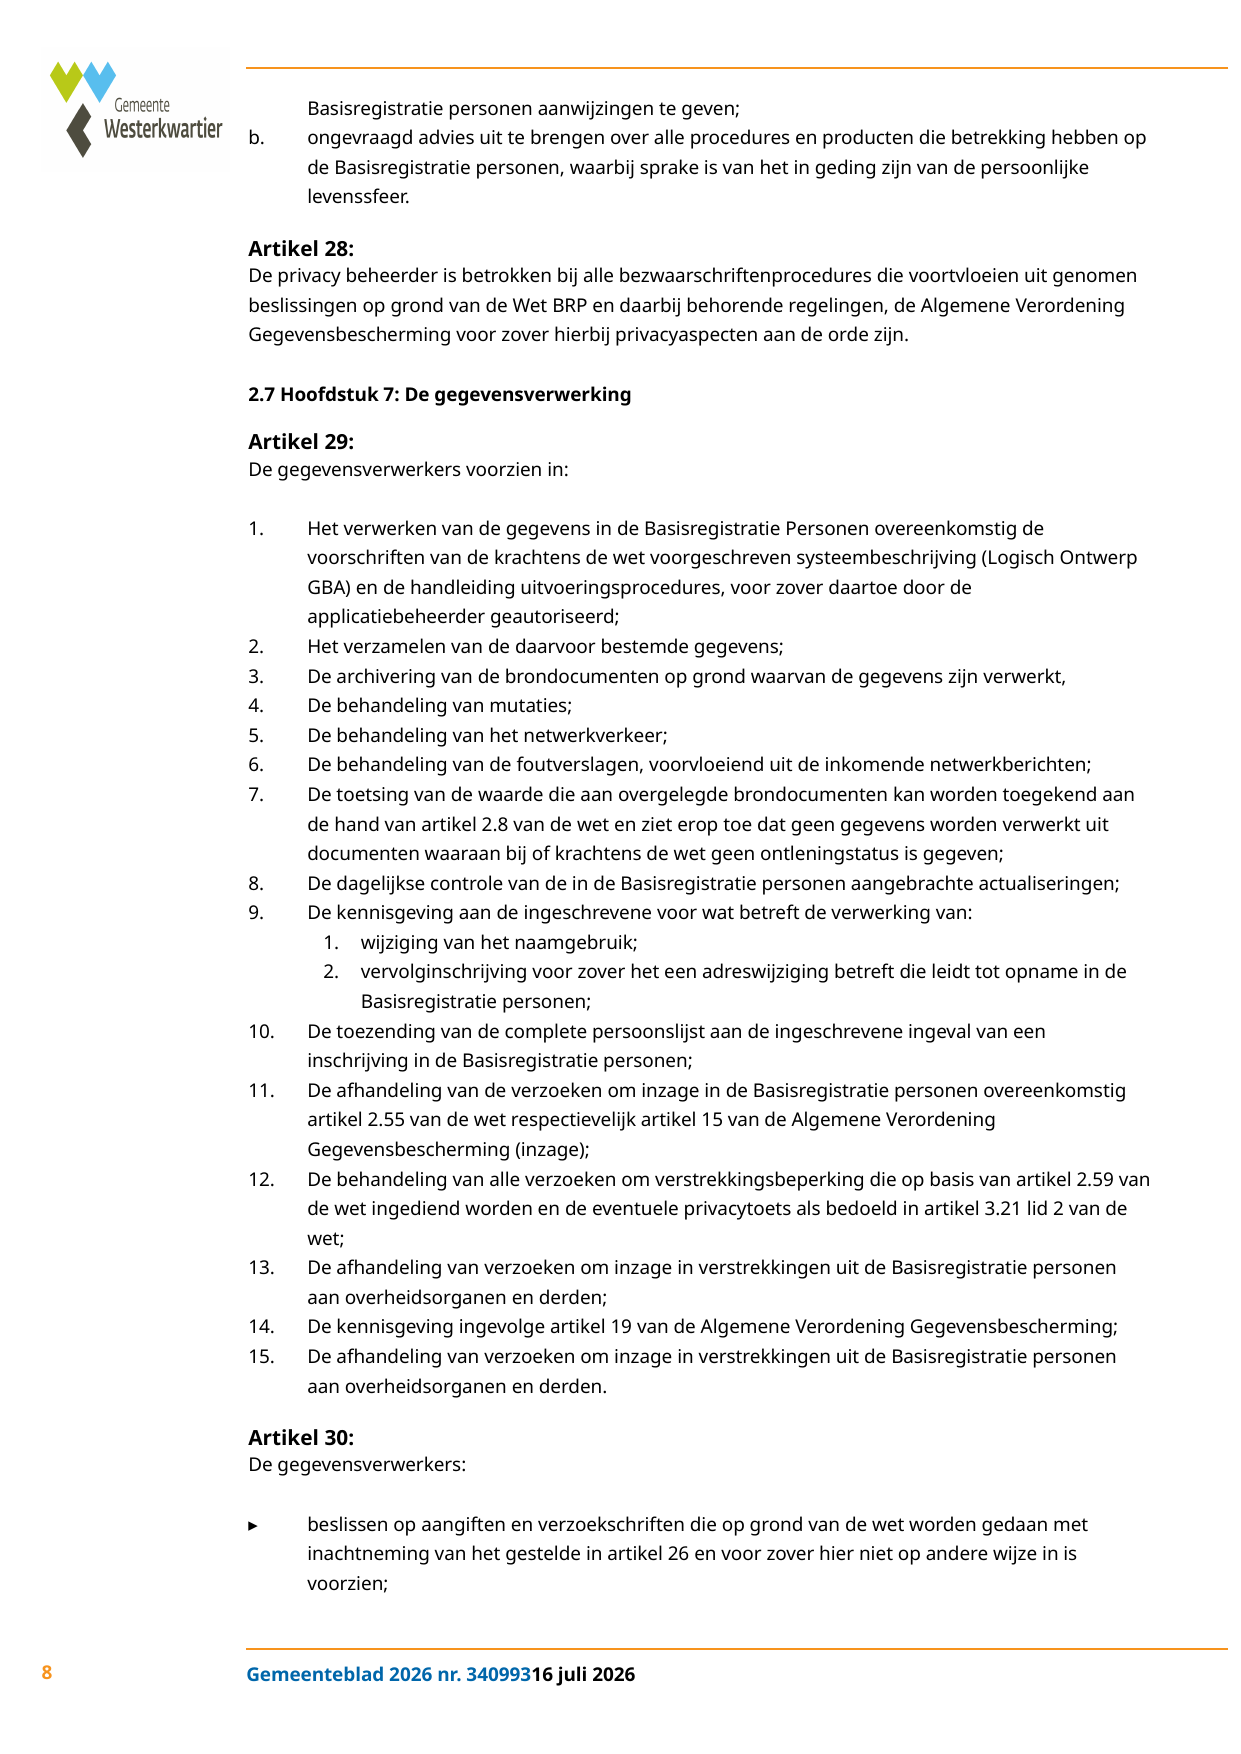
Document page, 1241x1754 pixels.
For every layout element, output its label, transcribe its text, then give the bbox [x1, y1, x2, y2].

text 2.7 Hoofdstuk 7: De gegevensverwerking [248, 381, 1152, 406]
text De gegevensverwerkers voorzien in: [248, 456, 1152, 481]
list Basisregistratie personen aanwijzingen te geven; [248, 95, 1152, 121]
list beslissen op aangiften en verzoekschriften die op grond van de wet worden gedaan met inachtneming van het gestelde in artikel 26 en voor zover hier niet op andere wijze in is voorzien; [248, 1511, 1152, 1596]
picture [41, 47, 231, 172]
list Het verzamelen van de daarvoor bestemde gegevens; [248, 633, 1152, 659]
list De toezending van de complete persoonslijst aan de ingeschrevene ingeval van een inschrijving in de Basisregistratie personen; [248, 1018, 1152, 1073]
list wijziging van het naamgebruik; [323, 929, 1152, 955]
text De gegevensverwerkers: [248, 1452, 1152, 1477]
list De behandeling van alle verzoeken om verstrekkingsbeperking die op basis van artikel 2.59 van de wet ingediend worden en de eventuele privacytoets als bedoeld in artikel 3.21 lid 2 van de wet; [248, 1166, 1152, 1251]
list ongevraagd advies uit te brengen over alle procedures en producten die betrekking hebben op de Basisregistratie personen, waarbij sprake is van het in geding zijn van de persoonlijke levenssfeer. [248, 124, 1152, 209]
list De kennisgeving ingevolge artikel 19 van de Algemene Verordening Gegevensbescherming; [248, 1314, 1152, 1339]
list De kennisgeving aan de ingeschrevene voor wat betreft de verwerking van: [248, 899, 1152, 925]
text Artikel 29: [248, 427, 1152, 456]
list De archivering van de brondocumenten op grond waarvan de gegevens zijn verwerkt, [248, 663, 1152, 688]
list Het verwerken van de gegevens in de Basisregistratie Personen overeenkomstig de voorschriften van de krachtens de wet voorgeschreven systeembeschrijving (Logisch Ontwerp GBA) en de handleiding uitvoeringsprocedures, voor zover daartoe door de applicatiebeheerder geautoriseerd; [248, 515, 1152, 629]
list De behandeling van het netwerkverkeer; [248, 722, 1152, 748]
list De dagelijkse controle van de in de Basisregistratie personen aangebrachte actualiseringen; [248, 870, 1152, 896]
list De afhandeling van de verzoeken om inzage in de Basisregistratie personen overeenkomstig artikel 2.55 van de wet respectievelijk artikel 15 van de Algemene Verordening Gegevensbescherming (inzage); [248, 1077, 1152, 1162]
list De behandeling van mutaties; [248, 692, 1152, 718]
text De privacy beheerder is betrokken bij alle bezwaarschriftenprocedures die voortvloeien uit genomen beslissingen op grond van de Wet BRP en daarbij behorende regelingen, de Algemene Verordening Gegevensbescherming voor zover hierbij privacyaspecten aan de orde zijn. [248, 262, 1152, 347]
list De afhandeling van verzoeken om inzage in verstrekkingen uit de Basisregistratie personen aan overheidsorganen en derden. [248, 1343, 1152, 1398]
list De toetsing van de waarde die aan overgelegde brondocumenten kan worden toegekend aan de hand van artikel 2.8 van de wet en ziet erop toe dat geen gegevens worden verwerkt uit documenten waaraan bij of krachtens de wet geen ontleningstatus is gegeven; [248, 781, 1152, 866]
list vervolginschrijving voor zover het een adreswijziging betreft die leidt tot opname in de Basisregistratie personen; [323, 959, 1152, 1014]
text Artikel 28: [248, 234, 1152, 262]
list De behandeling van de foutverslagen, voorvloeiend uit de inkomende netwerkberichten; [248, 752, 1152, 777]
text Artikel 30: [248, 1423, 1152, 1452]
list De afhandeling van verzoeken om inzage in verstrekkingen uit de Basisregistratie personen aan overheidsorganen en derden; [248, 1254, 1152, 1310]
